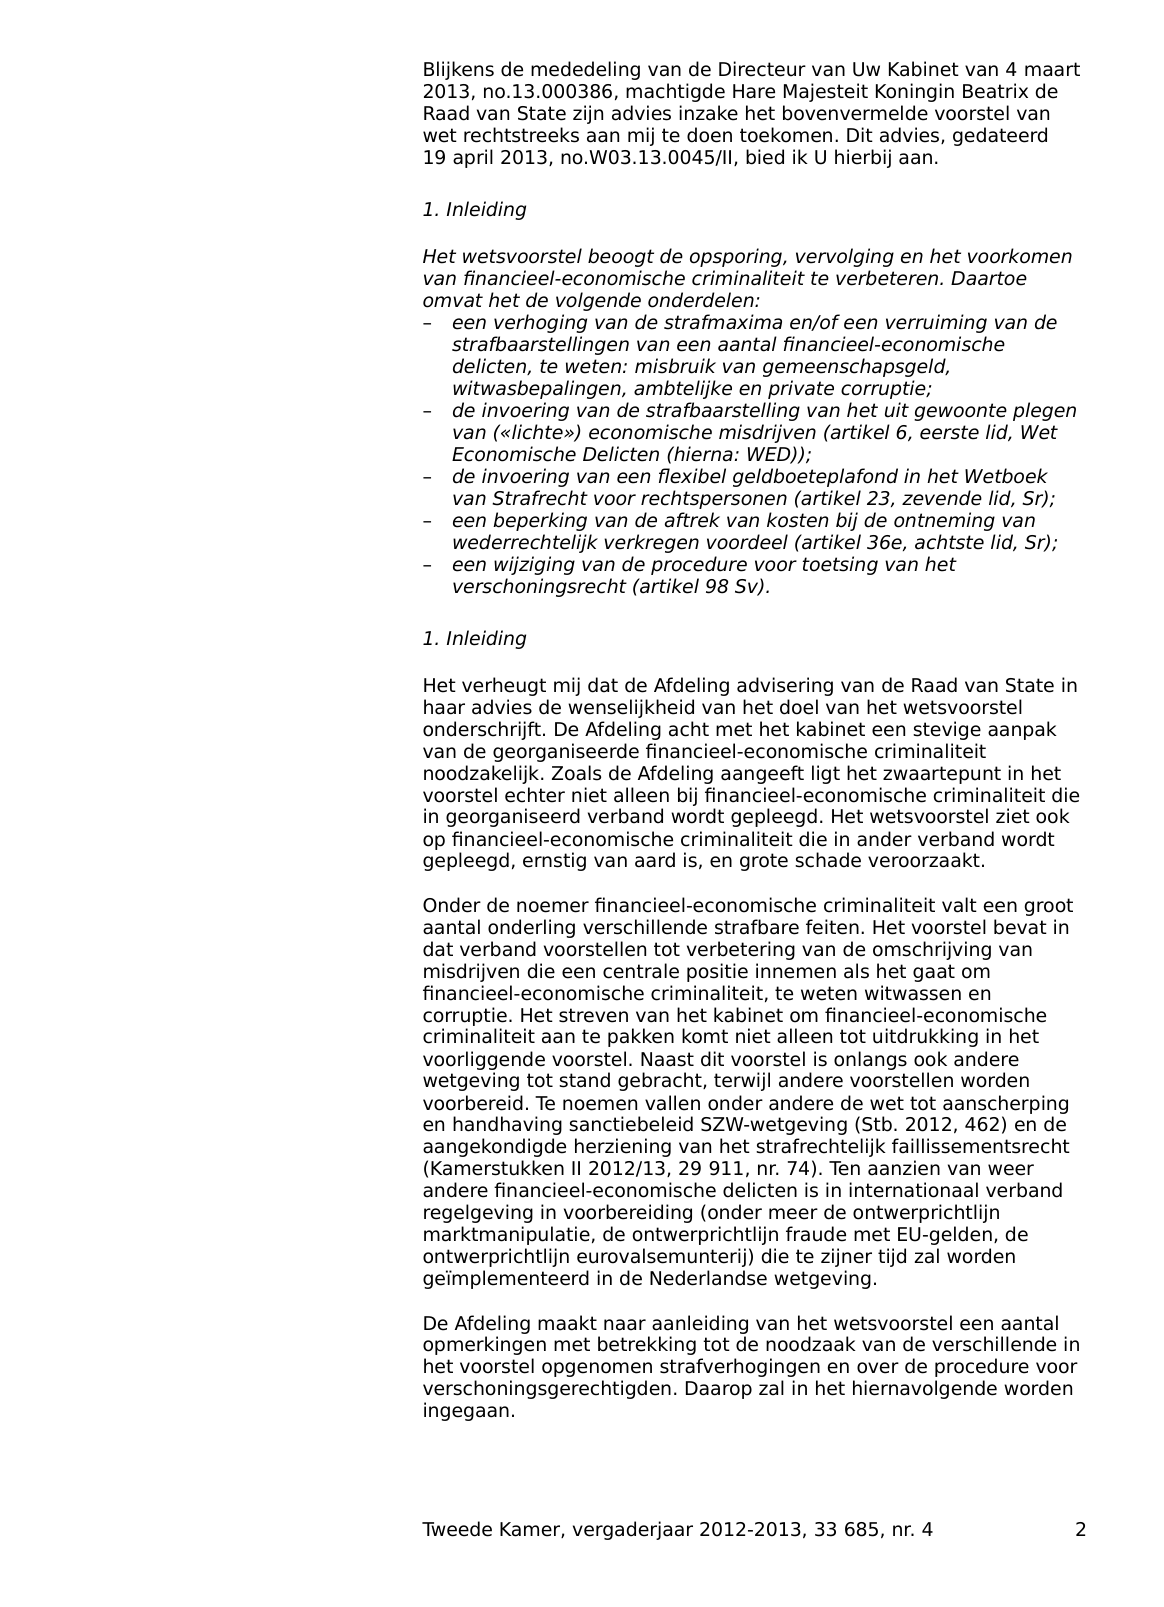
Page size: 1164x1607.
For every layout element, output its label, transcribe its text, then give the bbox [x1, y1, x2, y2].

text – een wijziging van de procedure voor toetsing van het verschoningsrecht (artikel 98 Sv). [422, 554, 1087, 598]
text – een beperking van de aftrek van kosten bij de ontneming van wederrechtelijk verkregen voordeel (artikel 36e, achtste lid, Sr); [422, 510, 1087, 554]
text Het wetsvoorstel beoogt de opsporing, vervolging en het voorkomen van financieel-economische criminaliteit te verbeteren. Daartoe omvat het de volgende onderdelen: [422, 246, 1087, 312]
text Het verheugt mij dat de Afdeling advisering van de Raad van State in haar advies de wenselijkheid van het doel van het wetsvoorstel onderschrijft. De Afdeling acht met het kabinet een stevige aanpak van de georganiseerde financieel-economische criminaliteit noodzakelijk. Zoals de Afdeling aangeeft ligt het zwaartepunt in het voorstel echter niet alleen bij financieel-economische criminaliteit die in georganiseerd verband wordt gepleegd. Het wetsvoorstel ziet ook op financieel-economische criminaliteit die in ander verband wordt gepleegd, ernstig van aard is, en grote schade veroorzaakt. [422, 674, 1087, 872]
text – de invoering van een flexibel geldboeteplafond in het Wetboek van Strafrecht voor rechtspersonen (artikel 23, zevende lid, Sr); [422, 466, 1087, 510]
subtitle 1. Inleiding [422, 628, 1087, 649]
text – een verhoging van de strafmaxima en/of een verruiming van de strafbaarstellingen van een aantal financieel-economische delicten, te weten: misbruik van gemeenschapsgeld, witwasbepalingen, ambtelijke en private corruptie; [422, 312, 1087, 400]
subtitle 1. Inleiding [422, 199, 1087, 221]
text De Afdeling maakt naar aanleiding van het wetsvoorstel een aantal opmerkingen met betrekking tot de noodzaak van de verschillende in het voorstel opgenomen strafverhogingen en over de procedure voor verschoningsgerechtigden. Daarop zal in het hiernavolgende worden ingegaan. [422, 1312, 1087, 1422]
text Blijkens de mededeling van de Directeur van Uw Kabinet van 4 maart 2013, no.13.000386, machtigde Hare Majesteit Koningin Beatrix de Raad van State zijn advies inzake het bovenvermelde voorstel van wet rechtstreeks aan mij te doen toekomen. Dit advies, gedateerd 19 april 2013, no.W03.13.0045/II, bied ik U hierbij aan. [422, 59, 1087, 169]
text – de invoering van de strafbaarstelling van het uit gewoonte plegen van («lichte») economische misdrijven (artikel 6, eerste lid, Wet Economische Delicten (hierna: WED)); [422, 400, 1087, 466]
text Onder de noemer financieel-economische criminaliteit valt een groot aantal onderling verschillende strafbare feiten. Het voorstel bevat in dat verband voorstellen tot verbetering van de omschrijving van misdrijven die een centrale positie innemen als het gaat om financieel-economische criminaliteit, te weten witwassen en corruptie. Het streven van het kabinet om financieel-economische criminaliteit aan te pakken komt niet alleen tot uitdrukking in het voorliggende voorstel. Naast dit voorstel is onlangs ook andere wetgeving tot stand gebracht, terwijl andere voorstellen worden voorbereid. Te noemen vallen onder andere de wet tot aanscherping en handhaving sanctiebeleid SZW-wetgeving (Stb. 2012, 462) en de aangekondigde herziening van het strafrechtelijk faillissementsrecht (Kamerstukken II 2012/13, 29 911, nr. 74). Ten aanzien van weer andere financieel-economische delicten is in internationaal verband regelgeving in voorbereiding (onder meer de ontwerprichtlijn marktmanipulatie, de ontwerprichtlijn fraude met EU-gelden, de ontwerprichtlijn eurovalsemunterij) die te zijner tijd zal worden geïmplementeerd in de Nederlandse wetgeving. [422, 894, 1087, 1290]
